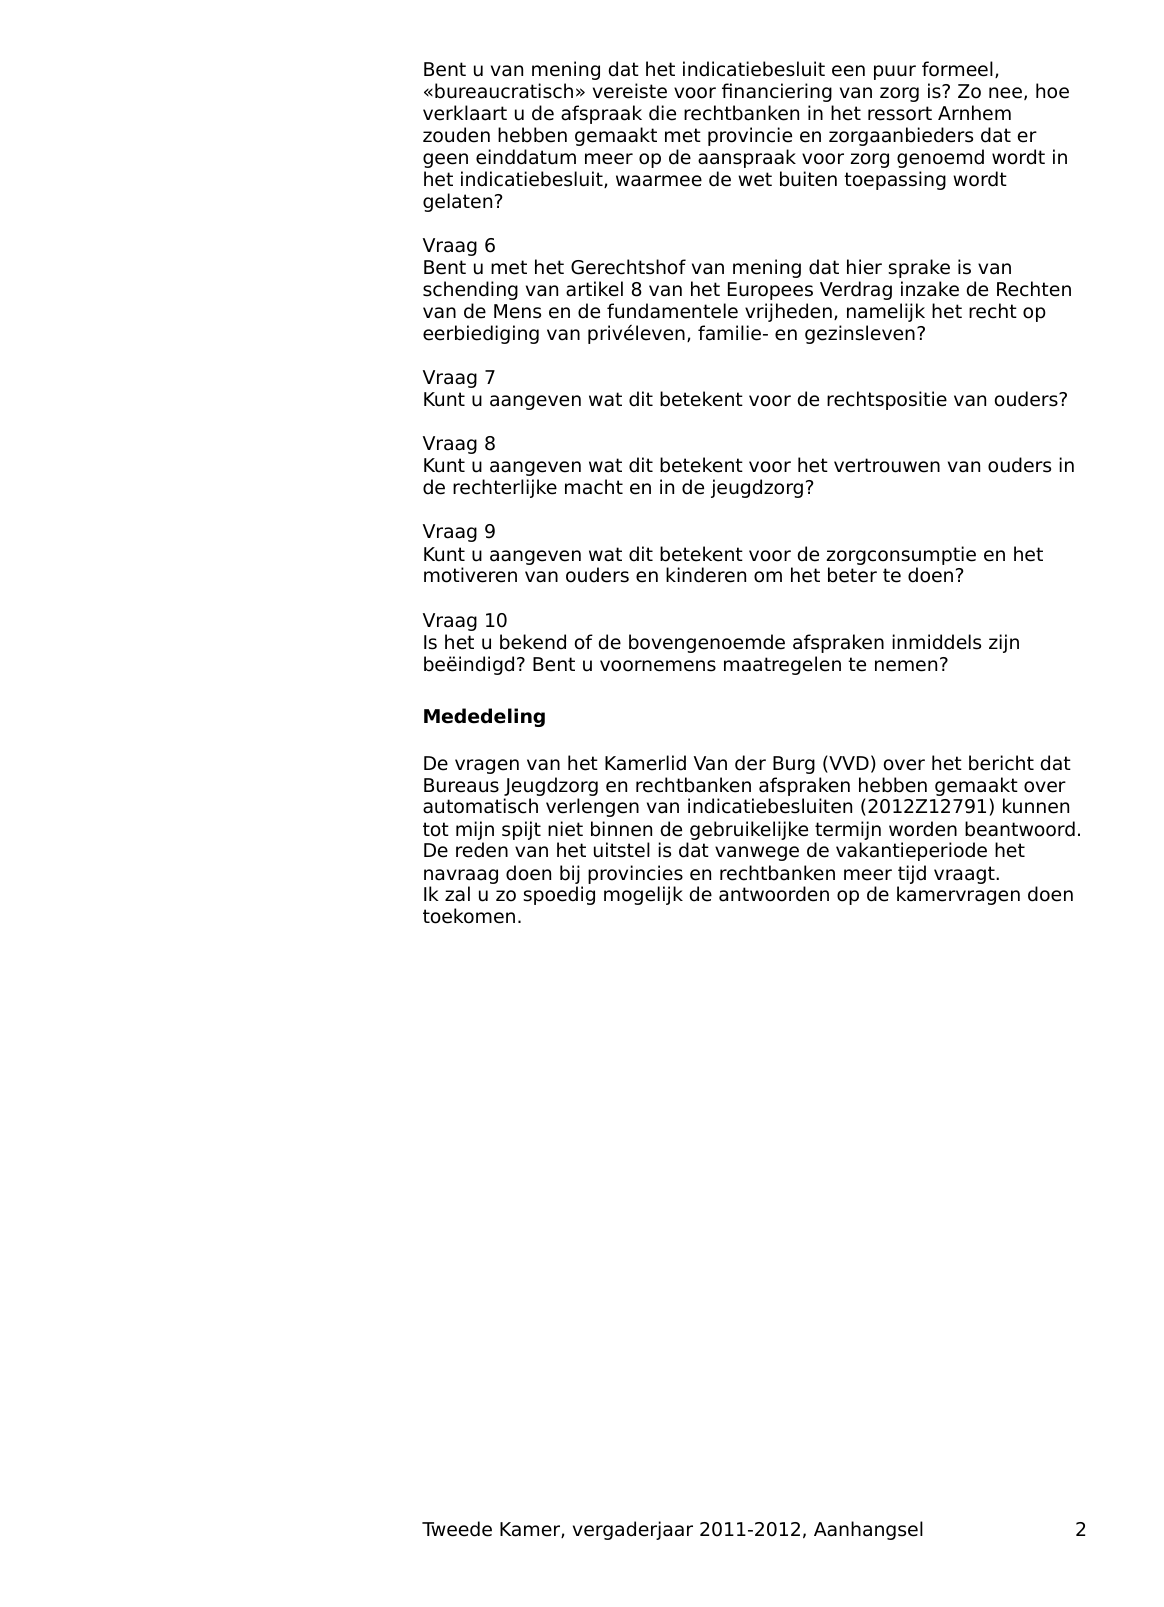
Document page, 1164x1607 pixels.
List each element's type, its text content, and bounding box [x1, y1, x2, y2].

text Vraag 6 [422, 235, 1087, 257]
text De reden van het uitstel is dat vanwege de vakantieperiode het navraag doen bij provincies en rechtbanken meer tijd vraagt. [422, 840, 1087, 884]
text Kunt u aangeven wat dit betekent voor de rechtspositie van ouders? [422, 389, 1087, 411]
text Vraag 10 [422, 609, 1087, 632]
text Is het u bekend of de bovengenoemde afspraken inmiddels zijn beëindigd? Bent u voornemens maatregelen te nemen? [422, 632, 1087, 676]
text De vragen van het Kamerlid Van der Burg (VVD) over het bericht dat Bureaus Jeugdzorg en rechtbanken afspraken hebben gemaakt over automatisch verlengen van indicatiebesluiten (2012Z12791) kunnen tot mijn spijt niet binnen de gebruikelijke termijn worden beantwoord. [422, 752, 1087, 840]
text Kunt u aangeven wat dit betekent voor het vertrouwen van ouders in de rechterlijke macht en in de jeugdzorg? [422, 455, 1087, 499]
text Kunt u aangeven wat dit betekent voor de zorgconsumptie en het motiveren van ouders en kinderen om het beter te doen? [422, 543, 1087, 587]
text Bent u met het Gerechtshof van mening dat hier sprake is van schending van artikel 8 van het Europees Verdrag inzake de Rechten van de Mens en de fundamentele vrijheden, namelijk het recht op eerbiediging van privéleven, familie- en gezinsleven? [422, 257, 1087, 345]
text Vraag 8 [422, 433, 1087, 455]
text Bent u van mening dat het indicatiebesluit een puur formeel, «bureaucratisch» vereiste voor financiering van zorg is? Zo nee, hoe verklaart u de afspraak die rechtbanken in het ressort Arnhem zouden hebben gemaakt met provincie en zorgaanbieders dat er geen einddatum meer op de aanspraak voor zorg genoemd wordt in het indicatiebesluit, waarmee de wet buiten toepassing wordt gelaten? [422, 59, 1087, 213]
text Vraag 7 [422, 367, 1087, 389]
text Vraag 9 [422, 521, 1087, 543]
text Ik zal u zo spoedig mogelijk de antwoorden op de kamervragen doen toekomen. [422, 884, 1087, 928]
subtitle Mededeling [422, 706, 1087, 727]
